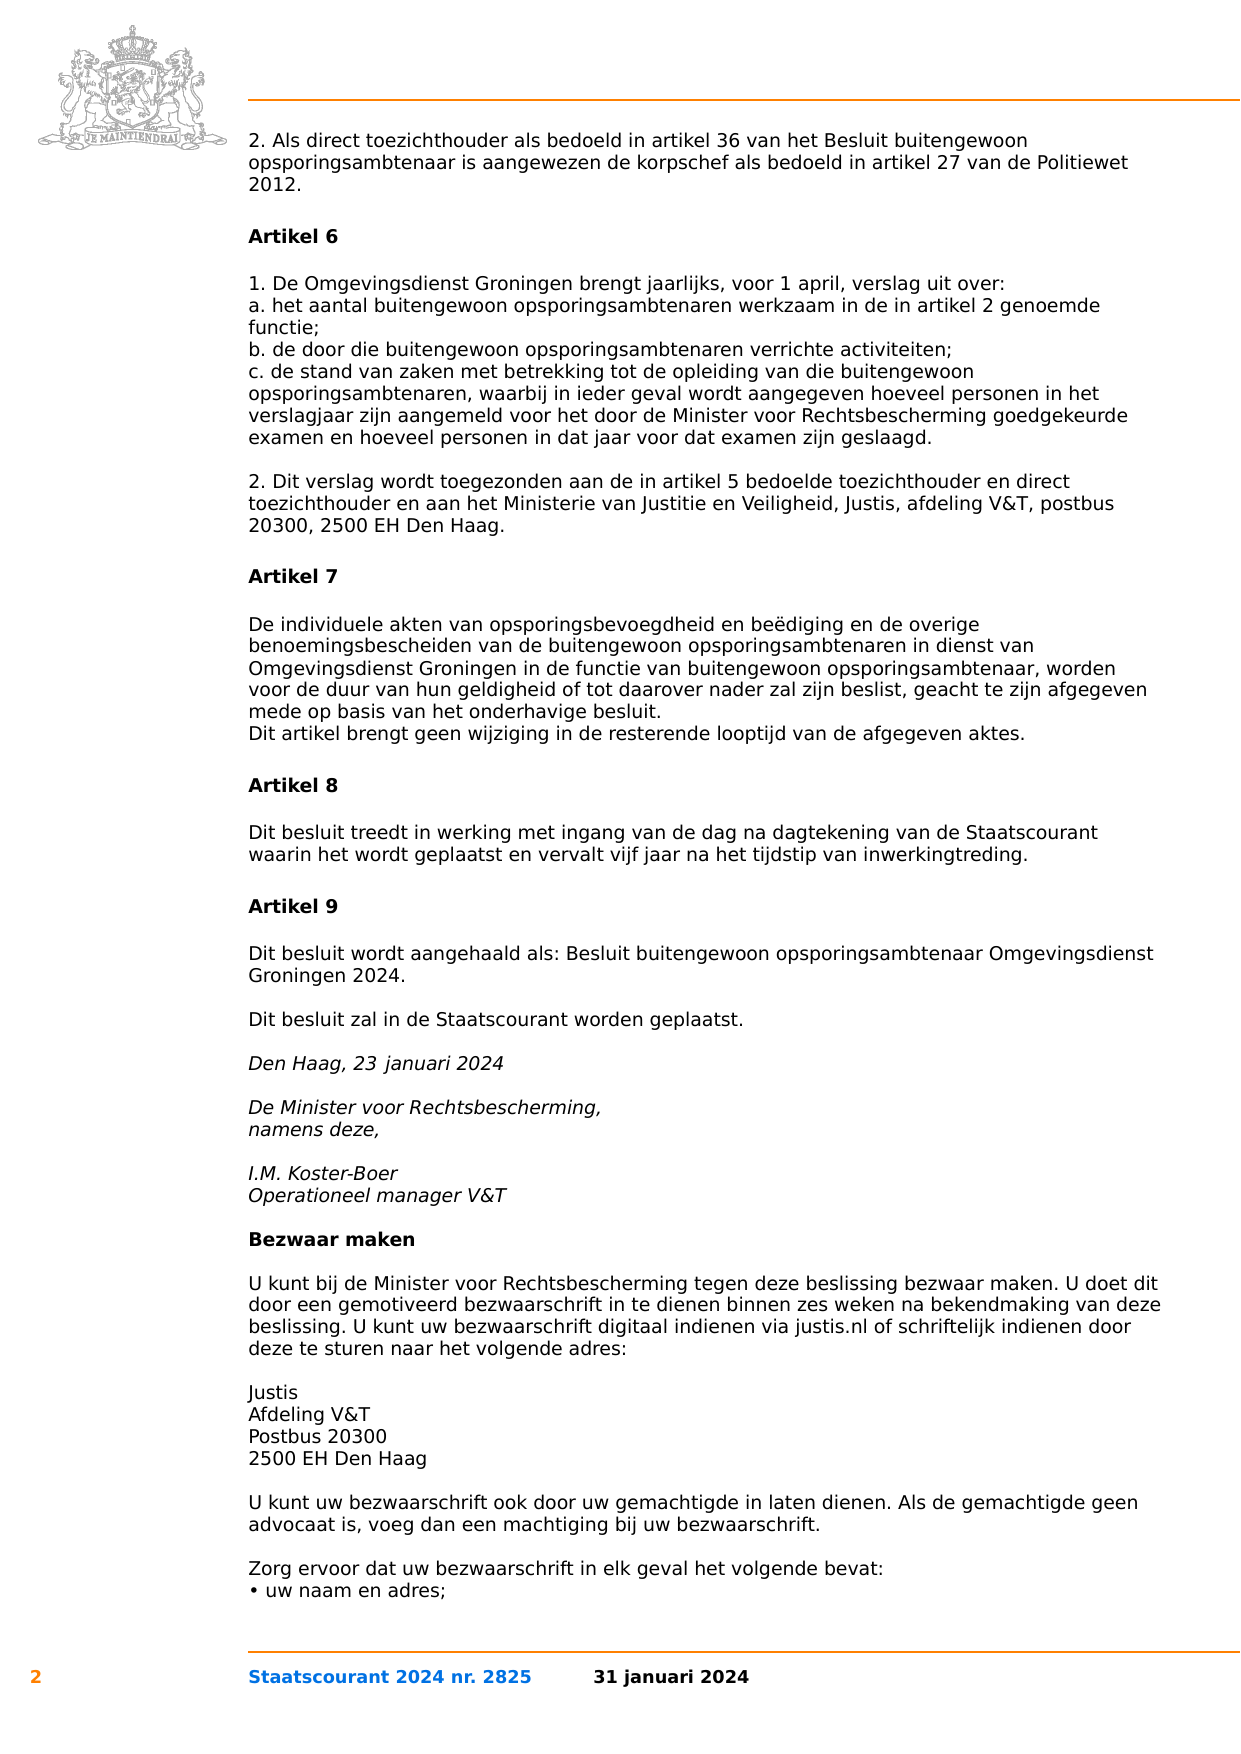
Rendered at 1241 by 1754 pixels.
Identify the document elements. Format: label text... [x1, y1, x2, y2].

text U kunt bij de Minister voor Rechtsbescherming tegen deze beslissing bezwaar maken. U doet dit door een gemotiveerd bezwaarschrift in te dienen binnen zes weken na bekendmaking van deze beslissing. U kunt uw bezwaarschrift digitaal indienen via justis.nl of schriftelijk indienen door deze te sturen naar het volgende adres: [248, 1272, 1163, 1360]
text • uw naam en adres; [248, 1580, 1163, 1602]
text 2500 EH Den Haag [248, 1448, 1163, 1470]
text Dit besluit treedt in werking met ingang van de dag na dagtekening van de Staatscourant waarin het wordt geplaatst en vervalt vijf jaar na het tijdstip van inwerkingtreding. [248, 822, 1163, 866]
text Dit artikel brengt geen wijziging in de resterende looptijd van de afgegeven aktes. [248, 723, 1163, 745]
text De Minister voor Rechtsbescherming, namens deze, I.M. Koster-Boer Operationeel manager V&T [248, 1097, 1163, 1207]
text Bezwaar maken [248, 1228, 1163, 1251]
subtitle Artikel 7 [248, 566, 1163, 588]
text Den Haag, 23 januari 2024 [248, 1053, 1163, 1075]
text c. de stand van zaken met betrekking tot de opleiding van die buitengewoon opsporingsambtenaren, waarbij in ieder geval wordt aangegeven hoeveel personen in het verslagjaar zijn aangemeld voor het door de Minister voor Rechtsbescherming goedgekeurde examen en hoeveel personen in dat jaar voor dat examen zijn geslaagd. [248, 361, 1163, 449]
text Justis [248, 1382, 1163, 1404]
text b. de door die buitengewoon opsporingsambtenaren verrichte activiteiten; [248, 339, 1163, 361]
text Dit besluit wordt aangehaald als: Besluit buitengewoon opsporingsambtenaar Omgevingsdienst Groningen 2024. [248, 943, 1163, 987]
text U kunt uw bezwaarschrift ook door uw gemachtigde in laten dienen. Als de gemachtigde geen advocaat is, voeg dan een machtiging bij uw bezwaarschrift. [248, 1492, 1163, 1536]
text Afdeling V&T [248, 1404, 1163, 1426]
subtitle Artikel 8 [248, 775, 1163, 797]
subtitle Artikel 9 [248, 896, 1163, 918]
subtitle Artikel 6 [248, 226, 1163, 248]
text 1. De Omgevingsdienst Groningen brengt jaarlijks, voor 1 april, verslag uit over: [248, 273, 1163, 295]
text Postbus 20300 [248, 1426, 1163, 1448]
picture [38, 25, 227, 150]
text 2. Dit verslag wordt toegezonden aan de in artikel 5 bedoelde toezichthouder en direct toezichthouder en aan het Ministerie van Justitie en Veiligheid, Justis, afdeling V&T, postbus 20300, 2500 EH Den Haag. [248, 471, 1163, 536]
text 2. Als direct toezichthouder als bedoeld in artikel 36 van het Besluit buitengewoon opsporingsambtenaar is aangewezen de korpschef als bedoeld in artikel 27 van de Politiewet 2012. [248, 130, 1163, 196]
text Dit besluit zal in de Staatscourant worden geplaatst. [248, 1009, 1163, 1031]
text Zorg ervoor dat uw bezwaarschrift in elk geval het volgende bevat: [248, 1558, 1163, 1580]
text a. het aantal buitengewoon opsporingsambtenaren werkzaam in de in artikel 2 genoemde functie; [248, 295, 1163, 339]
text De individuele akten van opsporingsbevoegdheid en beëdiging en de overige benoemingsbescheiden van de buitengewoon opsporingsambtenaren in dienst van Omgevingsdienst Groningen in de functie van buitengewoon opsporingsambtenaar, worden voor de duur van hun geldigheid of tot daarover nader zal zijn beslist, geacht te zijn afgegeven mede op basis van het onderhavige besluit. [248, 613, 1163, 723]
